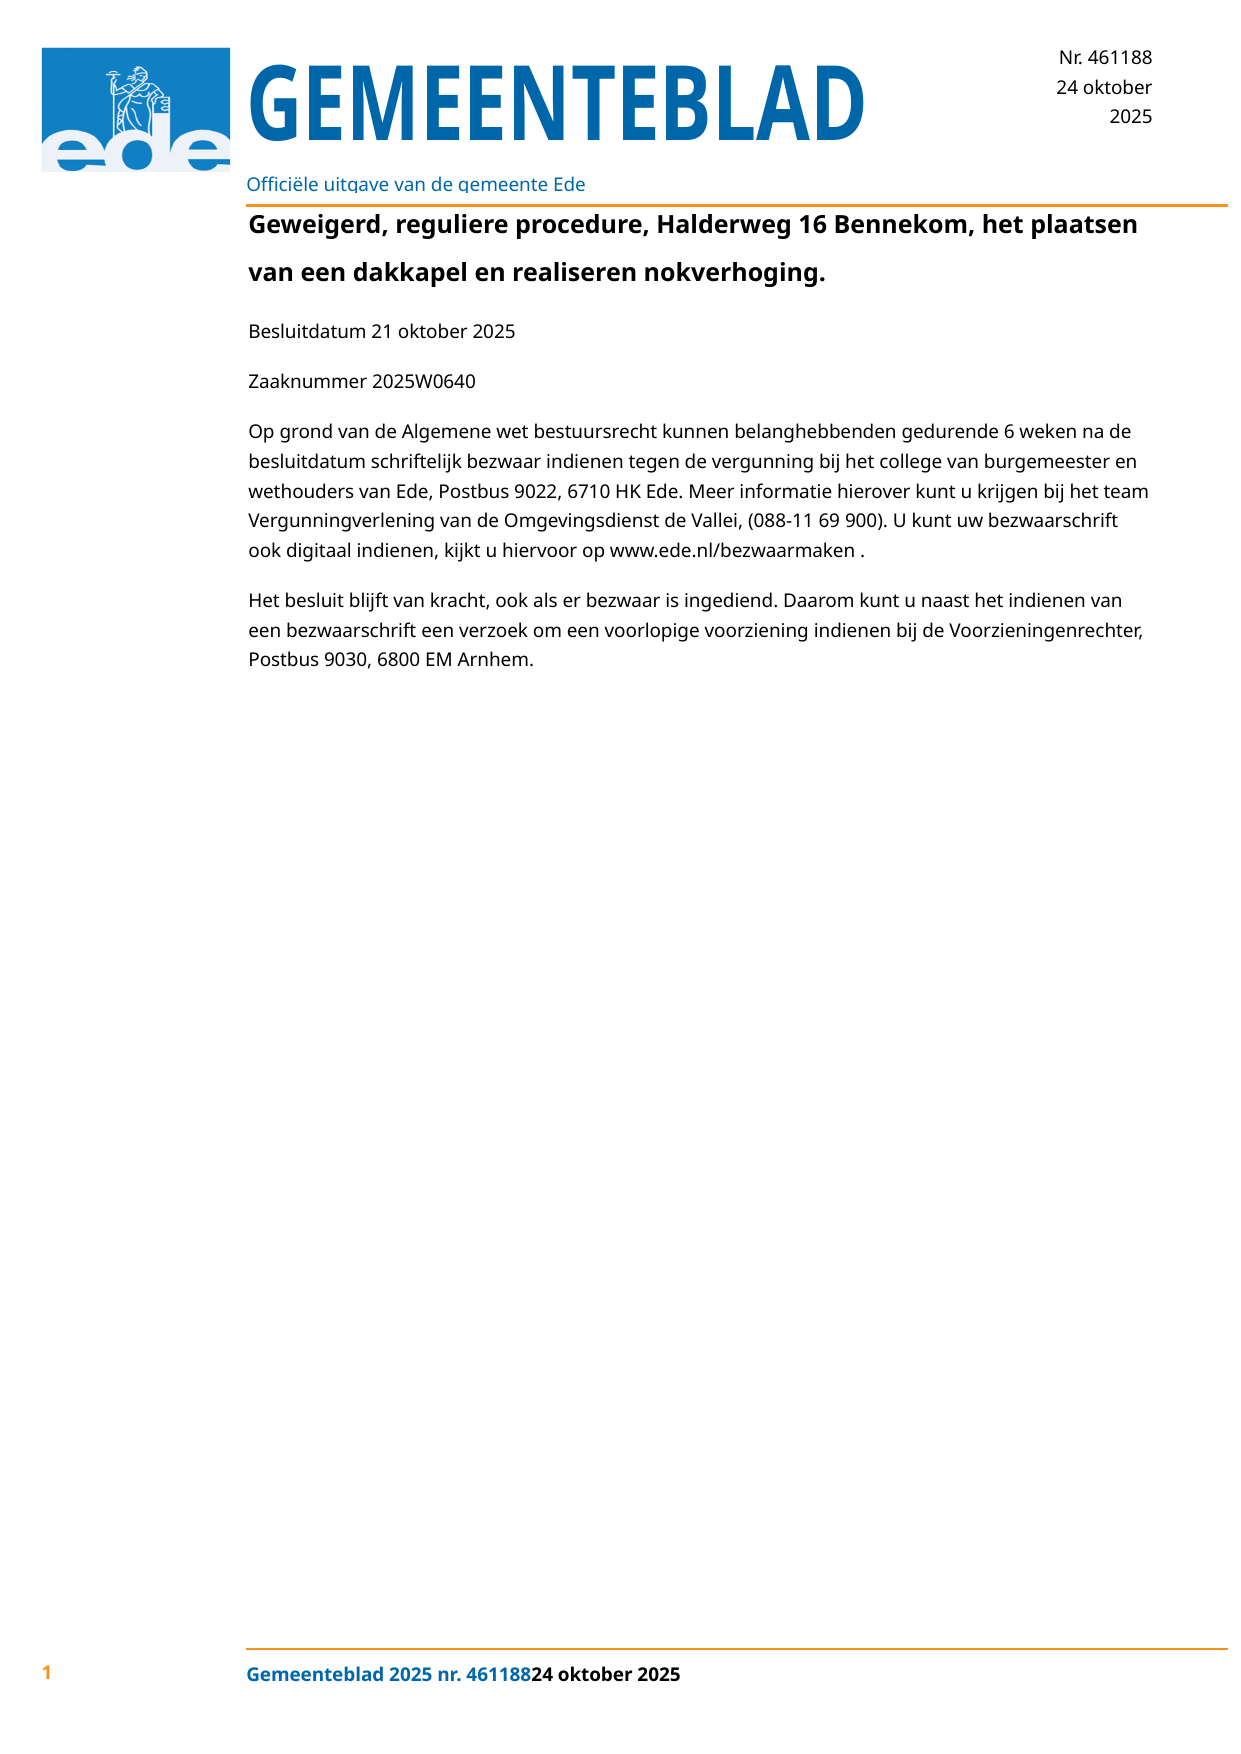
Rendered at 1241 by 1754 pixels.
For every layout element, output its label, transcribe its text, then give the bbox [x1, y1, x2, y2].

text Geweigerd, reguliere procedure, Halderweg 16 Bennekom, het plaatsen van een dakkapel en realiseren nokverhoging. [248, 207, 1152, 288]
picture [41, 47, 231, 172]
text Zaaknummer 2025W0640 [248, 368, 1152, 394]
text Besluitdatum 21 oktober 2025 [248, 318, 1152, 344]
text Het besluit blijft van kracht, ook als er bezwaar is ingediend. Daarom kunt u naast het indienen van een bezwaarschrift een verzoek om een voorlopige voorziening indienen bij de Voorzieningenrechter, Postbus 9030, 6800 EM Arnhem. [248, 587, 1152, 672]
text Op grond van de Algemene wet bestuursrecht kunnen belanghebbenden gedurende 6 weken na de besluitdatum schriftelijk bezwaar indienen tegen de vergunning bij het college van burgemeester en wethouders van Ede, Postbus 9022, 6710 HK Ede. Meer informatie hierover kunt u krijgen bij het team Vergunningverlening van de Omgevingsdienst de Vallei, (088-11 69 900). U kunt uw bezwaarschrift ook digitaal indienen, kijkt u hiervoor op www.ede.nl/bezwaarmaken . [248, 419, 1152, 563]
